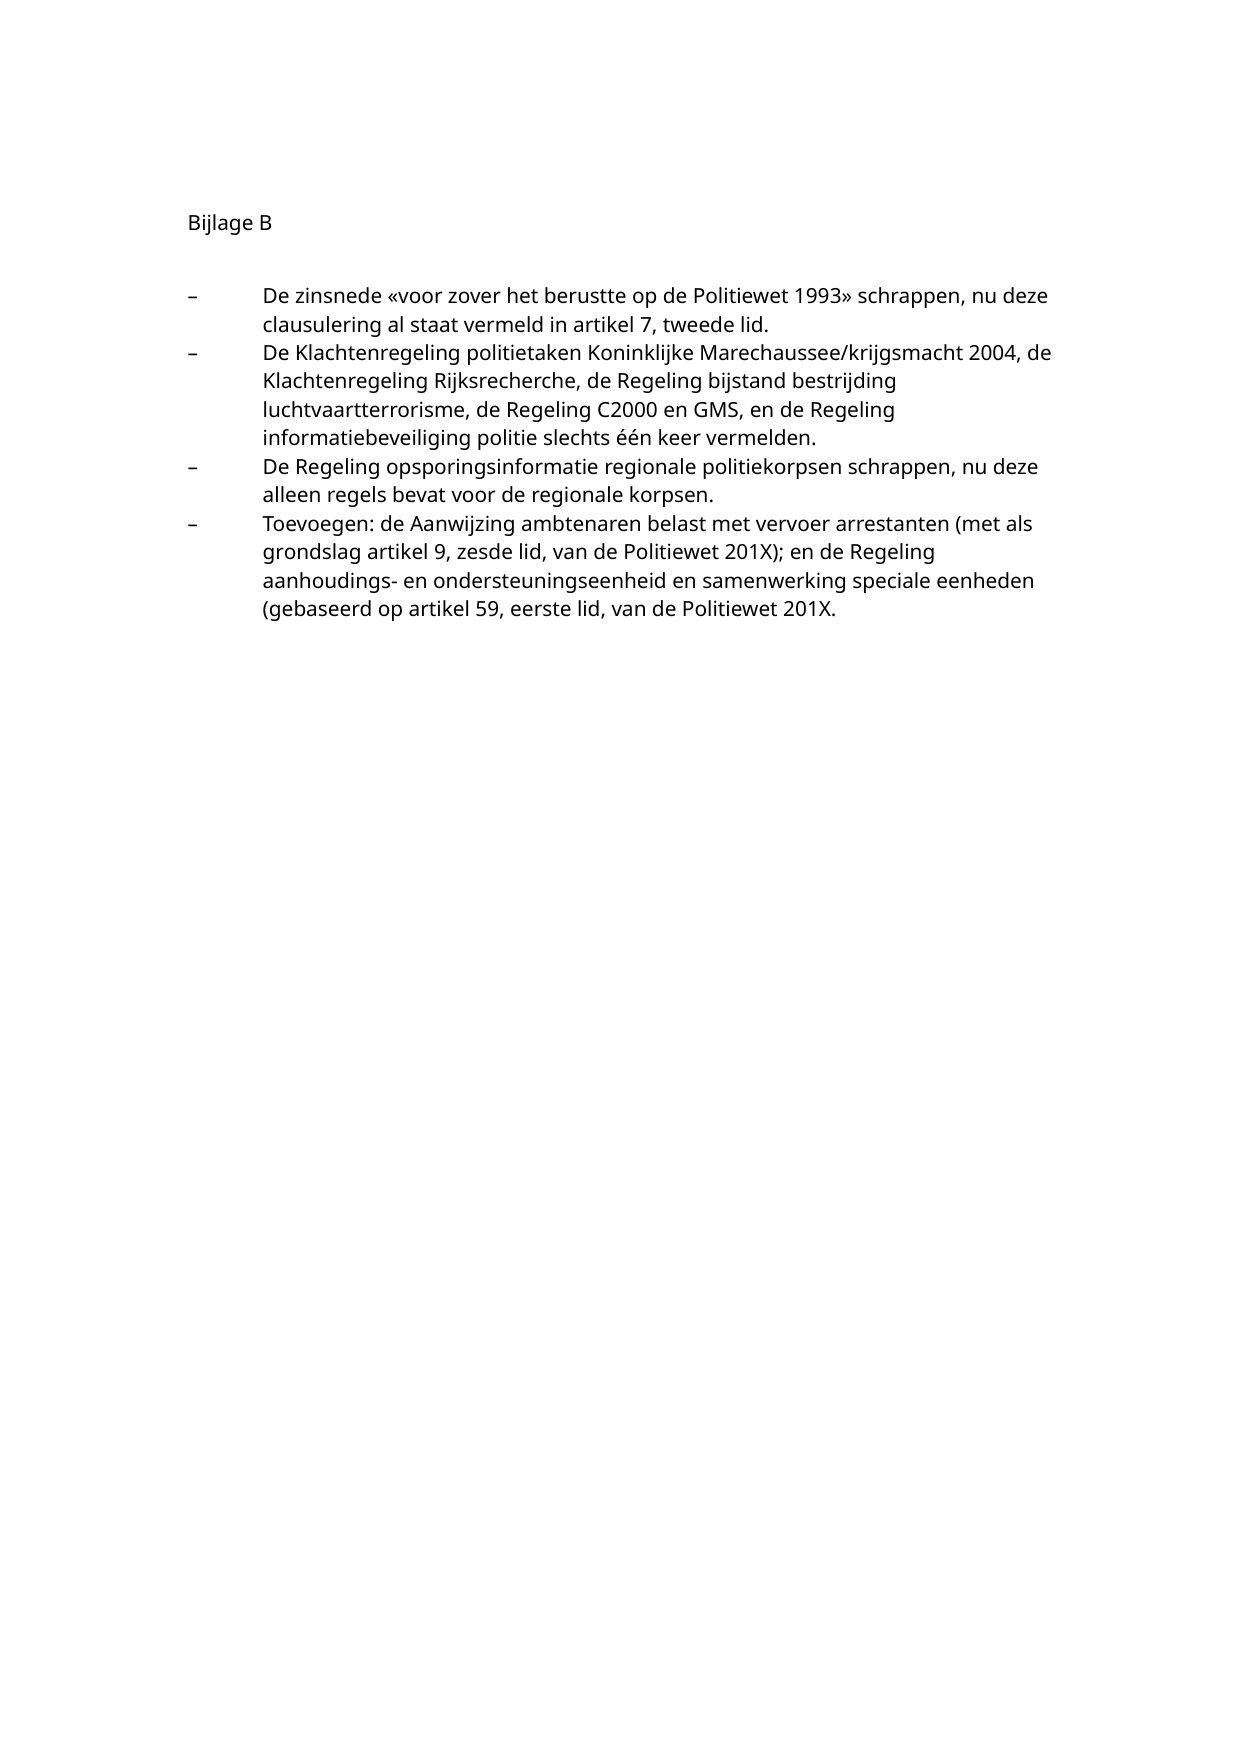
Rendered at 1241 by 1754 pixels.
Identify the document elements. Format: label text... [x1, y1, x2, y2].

list De zinsnede «voor zover het berustte op de Politiewet 1993» schrappen, nu deze clausulering al staat vermeld in artikel 7, tweede lid. [187, 281, 1053, 338]
list De Regeling opsporingsinformatie regionale politiekorpsen schrappen, nu deze alleen regels bevat voor de regionale korpsen. [187, 452, 1053, 509]
list Toevoegen: de Aanwijzing ambtenaren belast met vervoer arrestanten (met als grondslag artikel 9, zesde lid, van de Politiewet 201X); en de Regeling aanhoudings- en ondersteuningseenheid en samenwerking speciale eenheden (gebaseerd op artikel 59, eerste lid, van de Politiewet 201X. [187, 509, 1053, 623]
subtitle Bijlage B [187, 208, 1053, 236]
list De Klachtenregeling politietaken Koninklijke Marechaussee/krijgsmacht 2004, de Klachtenregeling Rijksrecherche, de Regeling bijstand bestrijding luchtvaartterrorisme, de Regeling C2000 en GMS, en de Regeling informatiebeveiliging politie slechts één keer vermelden. [187, 338, 1053, 452]
